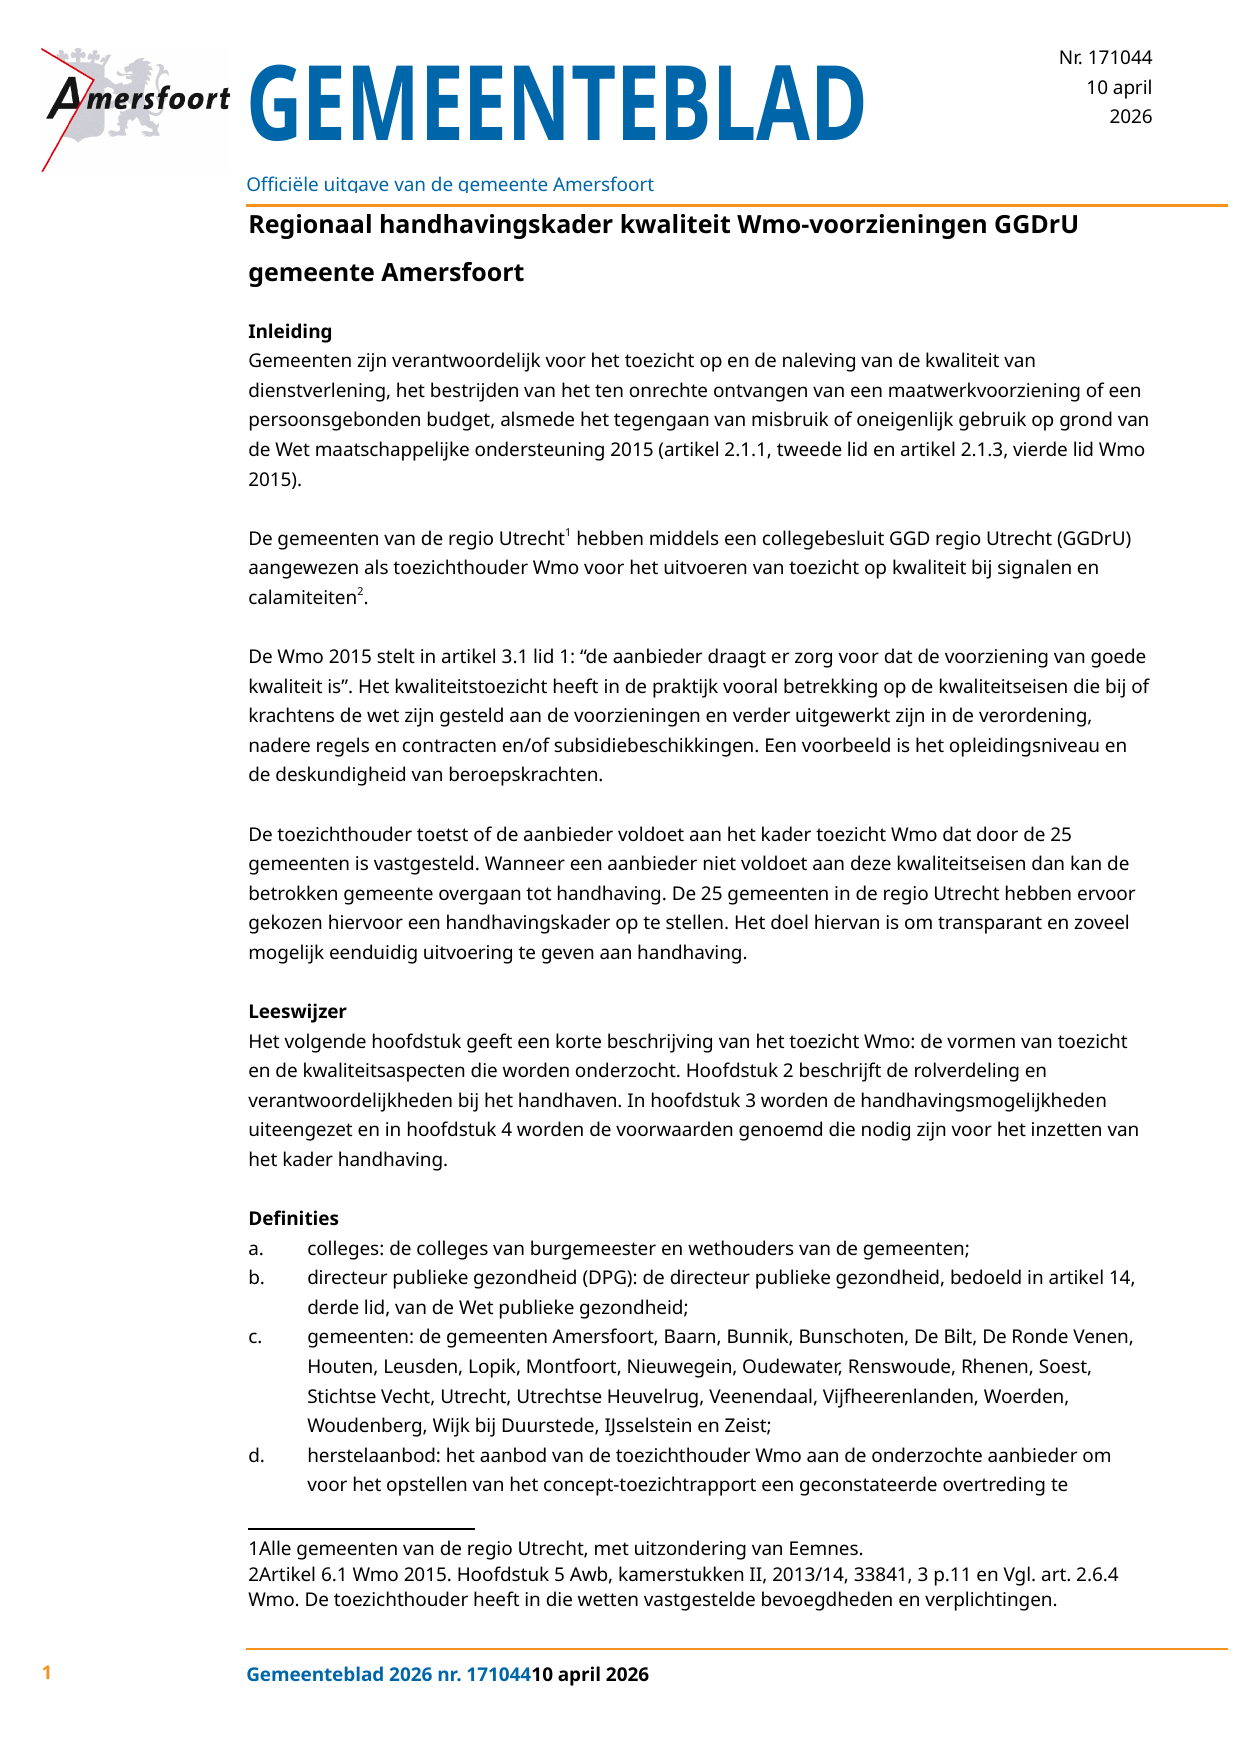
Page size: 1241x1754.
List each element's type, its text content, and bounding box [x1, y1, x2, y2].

text De gemeenten van de regio Utrecht hebben middels een collegebesluit GGD regio Utrecht (GGDrU) aangewezen als toezichthouder Wmo voor het uitvoeren van toezicht op kwaliteit bij signalen en calamiteiten. [248, 525, 1152, 610]
list gemeenten: de gemeenten Amersfoort, Baarn, Bunnik, Bunschoten, De Bilt, De Ronde Venen, Houten, Leusden, Lopik, Montfoort, Nieuwegein, Oudewater, Renswoude, Rhenen, Soest, Stichtse Vecht, Utrecht, Utrechtse Heuvelrug, Veenendaal, Vijfheerenlanden, Woerden, Woudenberg, Wijk bij Duurstede, IJsselstein en Zeist; [248, 1324, 1152, 1438]
text De Wmo 2015 stelt in artikel 3.1 lid 1: “de aanbieder draagt er zorg voor dat de voorziening van goede kwaliteit is”. Het kwaliteitstoezicht heeft in de praktijk vooral betrekking op de kwaliteitseisen die bij of krachtens de wet zijn gesteld aan de voorzieningen en verder uitgewerkt zijn in de verordening, nadere regels en contracten en/of subsidiebeschikkingen. Een voorbeeld is het opleidingsniveau en de deskundigheid van beroepskrachten. [248, 643, 1152, 787]
text Artikel 6.1 Wmo 2015. Hoofdstuk 5 Awb, kamerstukken II, 2013/14, 33841, 3 p.11 en Vgl. art. 2.6.4 Wmo. De toezichthouder heeft in die wetten vastgestelde bevoegdheden en verplichtingen. [248, 1561, 1152, 1612]
text Regionaal handhavingskader kwaliteit Wmo-voorzieningen GGDrU gemeente Amersfoort [248, 207, 1152, 288]
text Definities [248, 1205, 1152, 1231]
text Gemeenten zijn verantwoordelijk voor het toezicht op en de naleving van de kwaliteit van dienstverlening, het bestrijden van het ten onrechte ontvangen van een maatwerkvoorziening of een persoonsgebonden budget, alsmede het tegengaan van misbruik of oneigenlijk gebruik op grond van de Wet maatschappelijke ondersteuning 2015 (artikel 2.1.1, tweede lid en artikel 2.1.3, vierde lid Wmo 2015). [248, 347, 1152, 492]
text Het volgende hoofdstuk geeft een korte beschrijving van het toezicht Wmo: de vormen van toezicht en de kwaliteitsaspecten die worden onderzocht. Hoofdstuk 2 beschrijft de rolverdeling en verantwoordelijkheden bij het handhaven. In hoofdstuk 3 worden de handhavingsmogelijkheden uiteengezet en in hoofdstuk 4 worden de voorwaarden genoemd die nodig zijn voor het inzetten van het kader handhaving. [248, 1028, 1152, 1172]
text Leeswijzer [248, 998, 1152, 1024]
text De toezichthouder toetst of de aanbieder voldoet aan het kader toezicht Wmo dat door de 25 gemeenten is vastgesteld. Wanneer een aanbieder niet voldoet aan deze kwaliteitseisen dan kan de betrokken gemeente overgaan tot handhaving. De 25 gemeenten in de regio Utrecht hebben ervoor gekozen hiervoor een handhavingskader op te stellen. Het doel hiervan is om transparant en zoveel mogelijk eenduidig uitvoering te geven aan handhaving. [248, 821, 1152, 965]
list herstelaanbod: het aanbod van de toezichthouder Wmo aan de onderzochte aanbieder om voor het opstellen van het concept-toezichtrapport een geconstateerde overtreding te [248, 1442, 1152, 1497]
picture [41, 47, 231, 172]
text Alle gemeenten van de regio Utrecht, met uitzondering van Eemnes. [248, 1535, 1152, 1561]
list directeur publieke gezondheid (DPG): de directeur publieke gezondheid, bedoeld in artikel 14, derde lid, van de Wet publieke gezondheid; [248, 1264, 1152, 1320]
list colleges: de colleges van burgemeester en wethouders van de gemeenten; [248, 1235, 1152, 1261]
text Inleiding [248, 318, 1152, 344]
